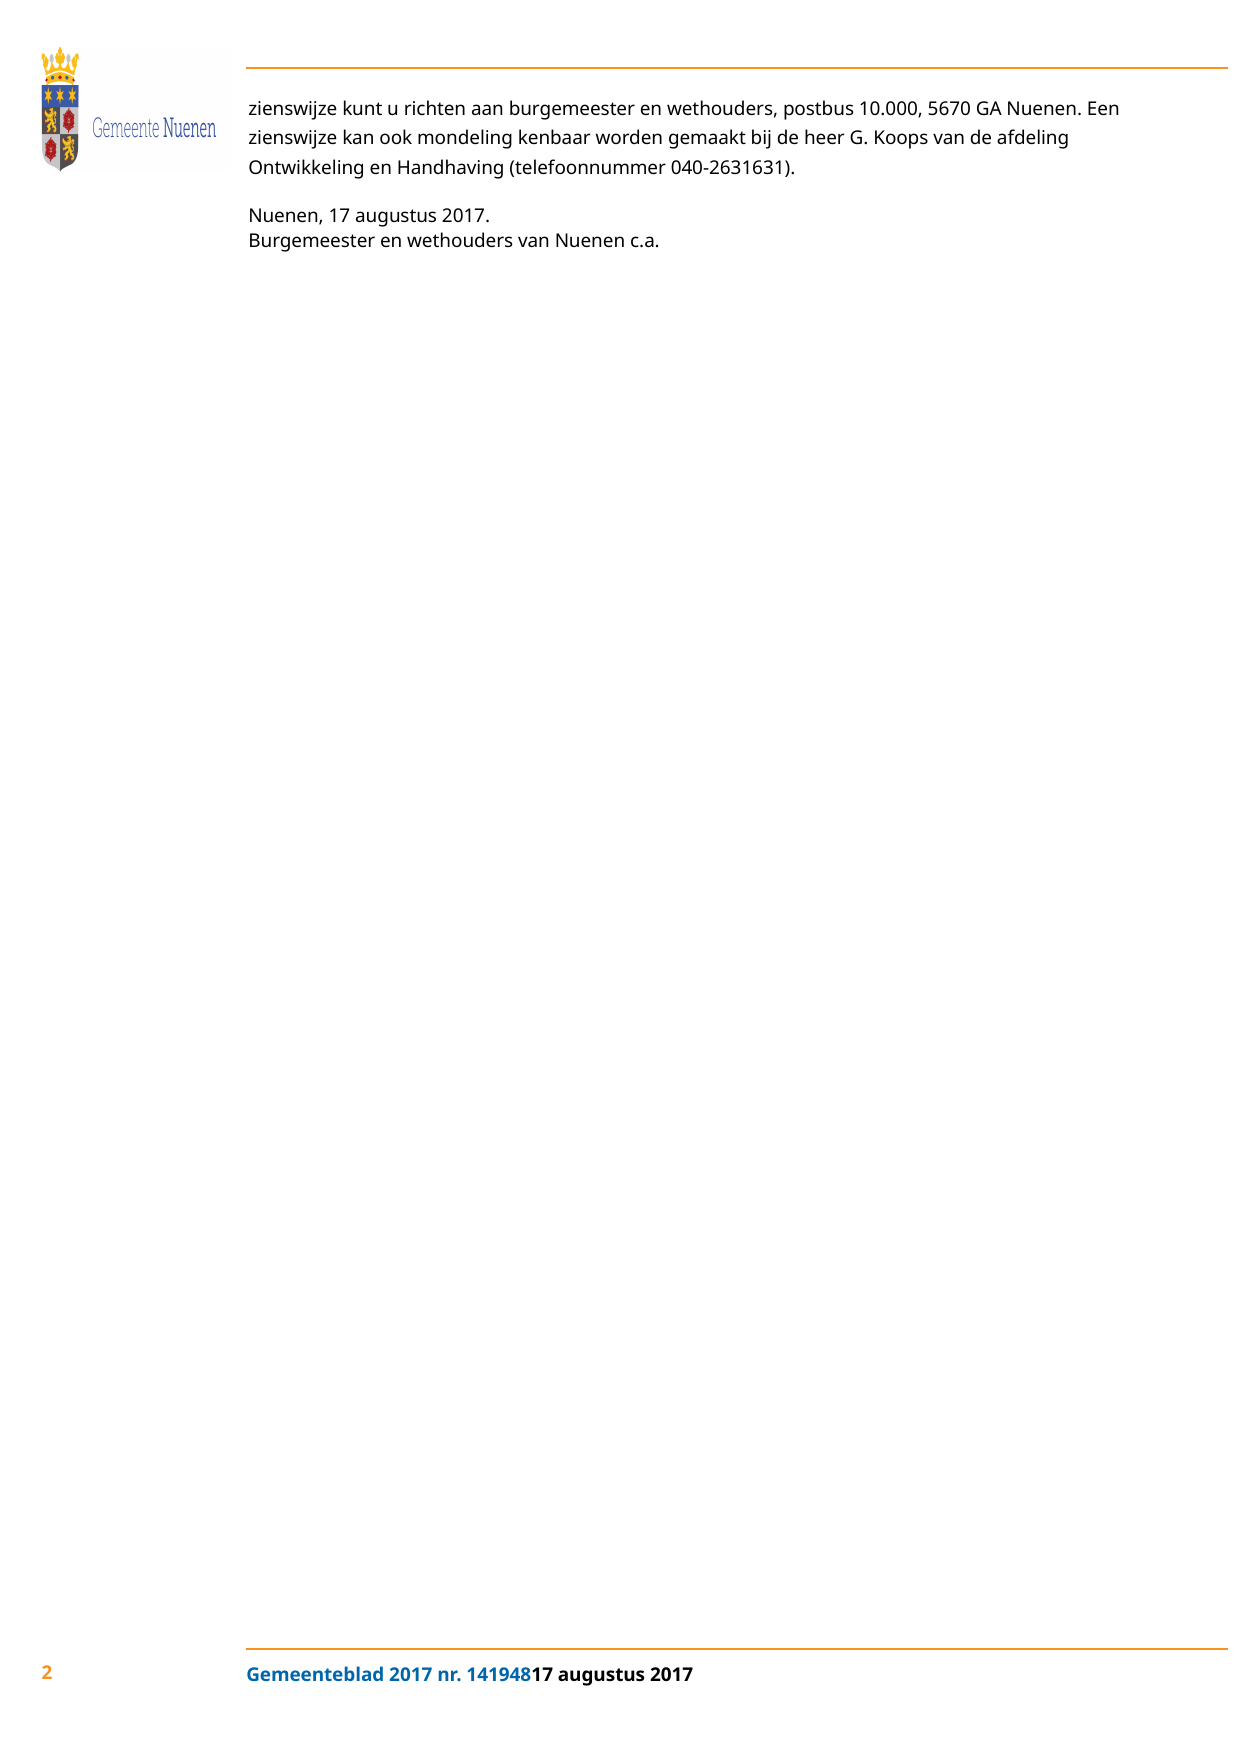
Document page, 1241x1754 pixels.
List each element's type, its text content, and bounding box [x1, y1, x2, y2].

text Nuenen, 17 augustus 2017. [248, 202, 1152, 227]
text zienswijze kunt u richten aan burgemeester en wethouders, postbus 10.000, 5670 GA Nuenen. Een zienswijze kan ook mondeling kenbaar worden gemaakt bij de heer G. Koops van de afdeling Ontwikkeling en Handhaving (telefoonnummer 040-2631631). [248, 95, 1152, 180]
text Burgemeester en wethouders van Nuenen c.a. [248, 227, 1152, 253]
picture [41, 47, 231, 172]
